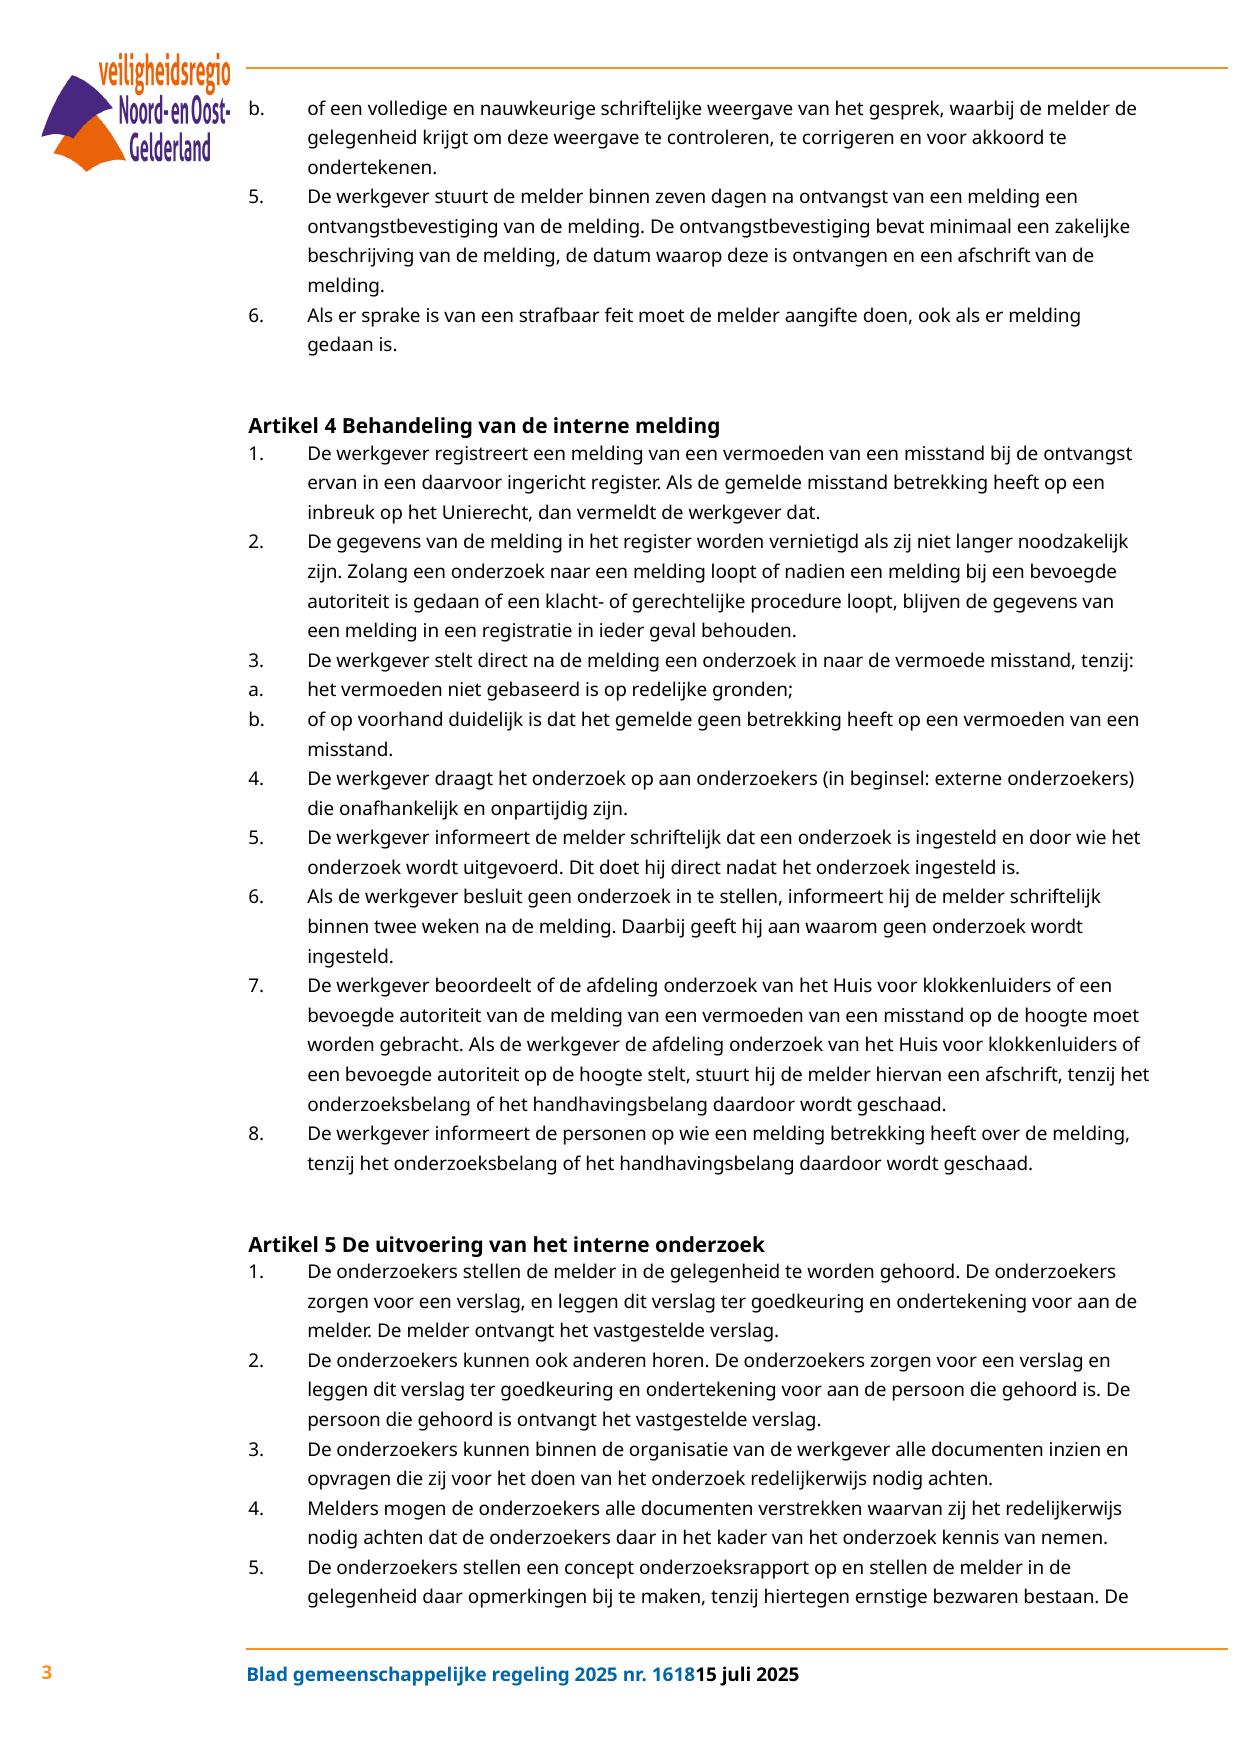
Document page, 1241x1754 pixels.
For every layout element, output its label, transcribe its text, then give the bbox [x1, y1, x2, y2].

list De werkgever beoordeelt of de afdeling onderzoek van het Huis voor klokkenluiders of een bevoegde autoriteit van de melding van een vermoeden van een misstand op de hoogte moet worden gebracht. Als de werkgever de afdeling onderzoek van het Huis voor klokkenluiders of een bevoegde autoriteit op de hoogte stelt, stuurt hij de melder hiervan een afschrift, tenzij het onderzoeksbelang of het handhavingsbelang daardoor wordt geschaad. [248, 972, 1152, 1116]
list De werkgever draagt het onderzoek op aan onderzoekers (in beginsel: externe onderzoekers) die onafhankelijk en onpartijdig zijn. [248, 765, 1152, 821]
list De onderzoekers stellen de melder in de gelegenheid te worden gehoord. De onderzoekers zorgen voor een verslag, en leggen dit verslag ter goedkeuring en ondertekening voor aan de melder. De melder ontvangt het vastgestelde verslag. [248, 1258, 1152, 1343]
list De onderzoekers stellen een concept onderzoeksrapport op en stellen de melder in de gelegenheid daar opmerkingen bij te maken, tenzij hiertegen ernstige bezwaren bestaan. De [248, 1554, 1152, 1609]
list De onderzoekers kunnen ook anderen horen. De onderzoekers zorgen voor een verslag en leggen dit verslag ter goedkeuring en ondertekening voor aan de persoon die gehoord is. De persoon die gehoord is ontvangt het vastgestelde verslag. [248, 1347, 1152, 1432]
list De werkgever informeert de personen op wie een melding betrekking heeft over de melding, tenzij het onderzoeksbelang of het handhavingsbelang daardoor wordt geschaad. [248, 1120, 1152, 1176]
text Artikel 4 Behandeling van de interne melding [248, 411, 1152, 440]
list het vermoeden niet gebaseerd is op redelijke gronden; [248, 677, 1152, 702]
list of op voorhand duidelijk is dat het gemelde geen betrekking heeft op een vermoeden van een misstand. [248, 706, 1152, 761]
list De werkgever registreert een melding van een vermoeden van een misstand bij de ontvangst ervan in een daarvoor ingericht register. Als de gemelde misstand betrekking heeft op een inbreuk op het Unierecht, dan vermeldt de werkgever dat. [248, 440, 1152, 525]
list De onderzoekers kunnen binnen de organisatie van de werkgever alle documenten inzien en opvragen die zij voor het doen van het onderzoek redelijkerwijs nodig achten. [248, 1436, 1152, 1491]
list De werkgever informeert de melder schriftelijk dat een onderzoek is ingesteld en door wie het onderzoek wordt uitgevoerd. Dit doet hij direct nadat het onderzoek ingesteld is. [248, 824, 1152, 880]
list Als er sprake is van een strafbaar feit moet de melder aangifte doen, ook als er melding gedaan is. [248, 302, 1152, 357]
picture [41, 47, 231, 172]
list of een volledige en nauwkeurige schriftelijke weergave van het gesprek, waarbij de melder de gelegenheid krijgt om deze weergave te controleren, te corrigeren en voor akkoord te ondertekenen. [248, 95, 1152, 180]
list De werkgever stelt direct na de melding een onderzoek in naar de vermoede misstand, tenzij: [248, 647, 1152, 673]
list Melders mogen de onderzoekers alle documenten verstrekken waarvan zij het redelijkerwijs nodig achten dat de onderzoekers daar in het kader van het onderzoek kennis van nemen. [248, 1495, 1152, 1550]
text Artikel 5 De uitvoering van het interne onderzoek [248, 1230, 1152, 1258]
list De werkgever stuurt de melder binnen zeven dagen na ontvangst van een melding een ontvangstbevestiging van de melding. De ontvangstbevestiging bevat minimaal een zakelijke beschrijving van de melding, de datum waarop deze is ontvangen en een afschrift van de melding. [248, 183, 1152, 298]
list Als de werkgever besluit geen onderzoek in te stellen, informeert hij de melder schriftelijk binnen twee weken na de melding. Daarbij geeft hij aan waarom geen onderzoek wordt ingesteld. [248, 884, 1152, 968]
list De gegevens van de melding in het register worden vernietigd als zij niet langer noodzakelijk zijn. Zolang een onderzoek naar een melding loopt of nadien een melding bij een bevoegde autoriteit is gedaan of een klacht- of gerechtelijke procedure loopt, blijven de gegevens van een melding in een registratie in ieder geval behouden. [248, 529, 1152, 643]
